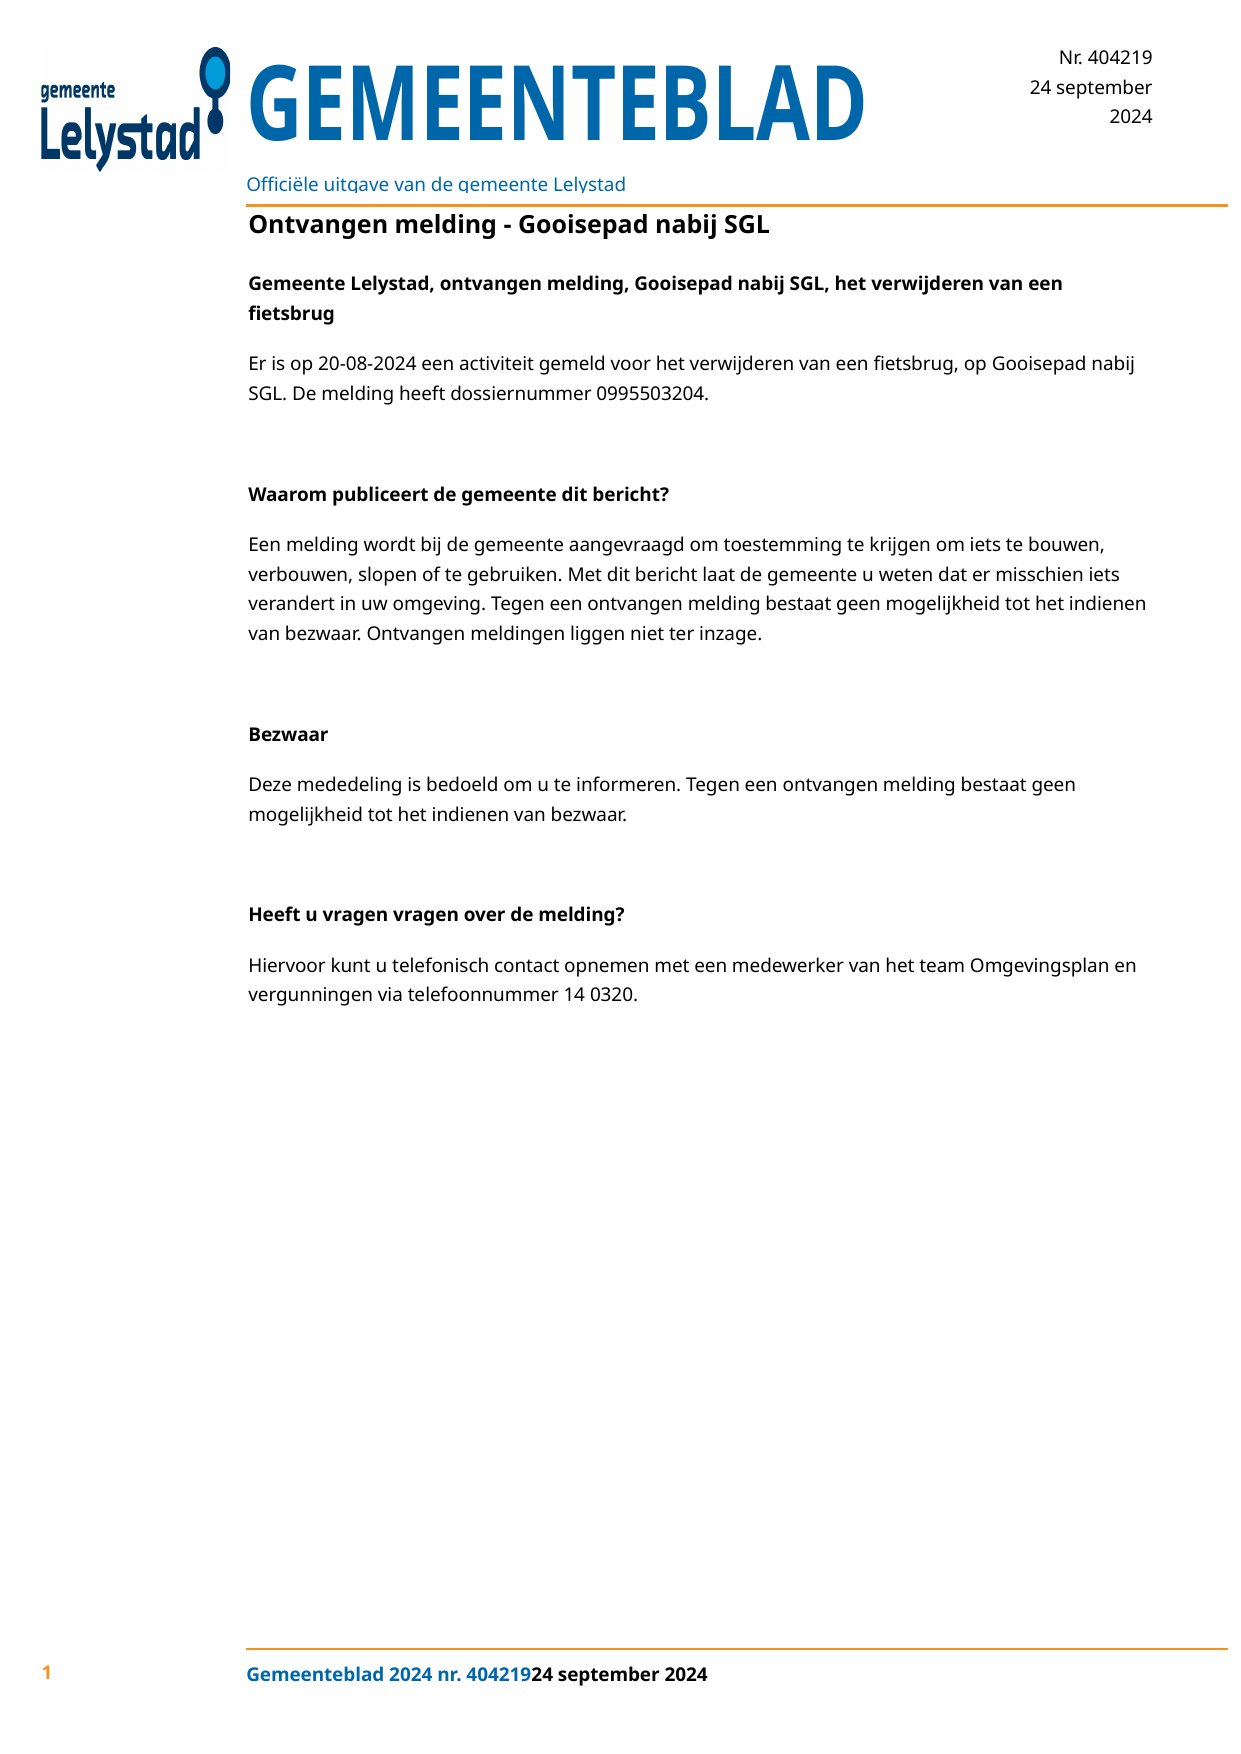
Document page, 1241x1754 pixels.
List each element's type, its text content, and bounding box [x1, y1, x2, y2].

text Er is op 20-08-2024 een activiteit gemeld voor het verwijderen van een fietsbrug, op Gooisepad nabij SGL. De melding heeft dossiernummer 0995503204. [248, 350, 1152, 406]
text Hiervoor kunt u telefonisch contact opnemen met een medewerker van het team Omgevingsplan en vergunningen via telefoonnummer 14 0320. [248, 952, 1152, 1007]
text Bezwaar [248, 721, 1152, 746]
text Heeft u vragen vragen over de melding? [248, 902, 1152, 927]
text Gemeente Lelystad, ontvangen melding, Gooisepad nabij SGL, het verwijderen van een fietsbrug [248, 270, 1152, 326]
text Een melding wordt bij de gemeente aangevraagd om toestemming te krijgen om iets te bouwen, verbouwen, slopen of te gebruiken. Met dit bericht laat de gemeente u weten dat er misschien iets verandert in uw omgeving. Tegen een ontvangen melding bestaat geen mogelijkheid tot het indienen van bezwaar. Ontvangen meldingen liggen niet ter inzage. [248, 531, 1152, 646]
text Ontvangen melding - Gooisepad nabij SGL [248, 207, 1152, 241]
picture [41, 47, 231, 172]
text Waarom publiceert de gemeente dit bericht? [248, 481, 1152, 506]
text Deze mededeling is bedoeld om u te informeren. Tegen een ontvangen melding bestaat geen mogelijkheid tot het indienen van bezwaar. [248, 771, 1152, 826]
